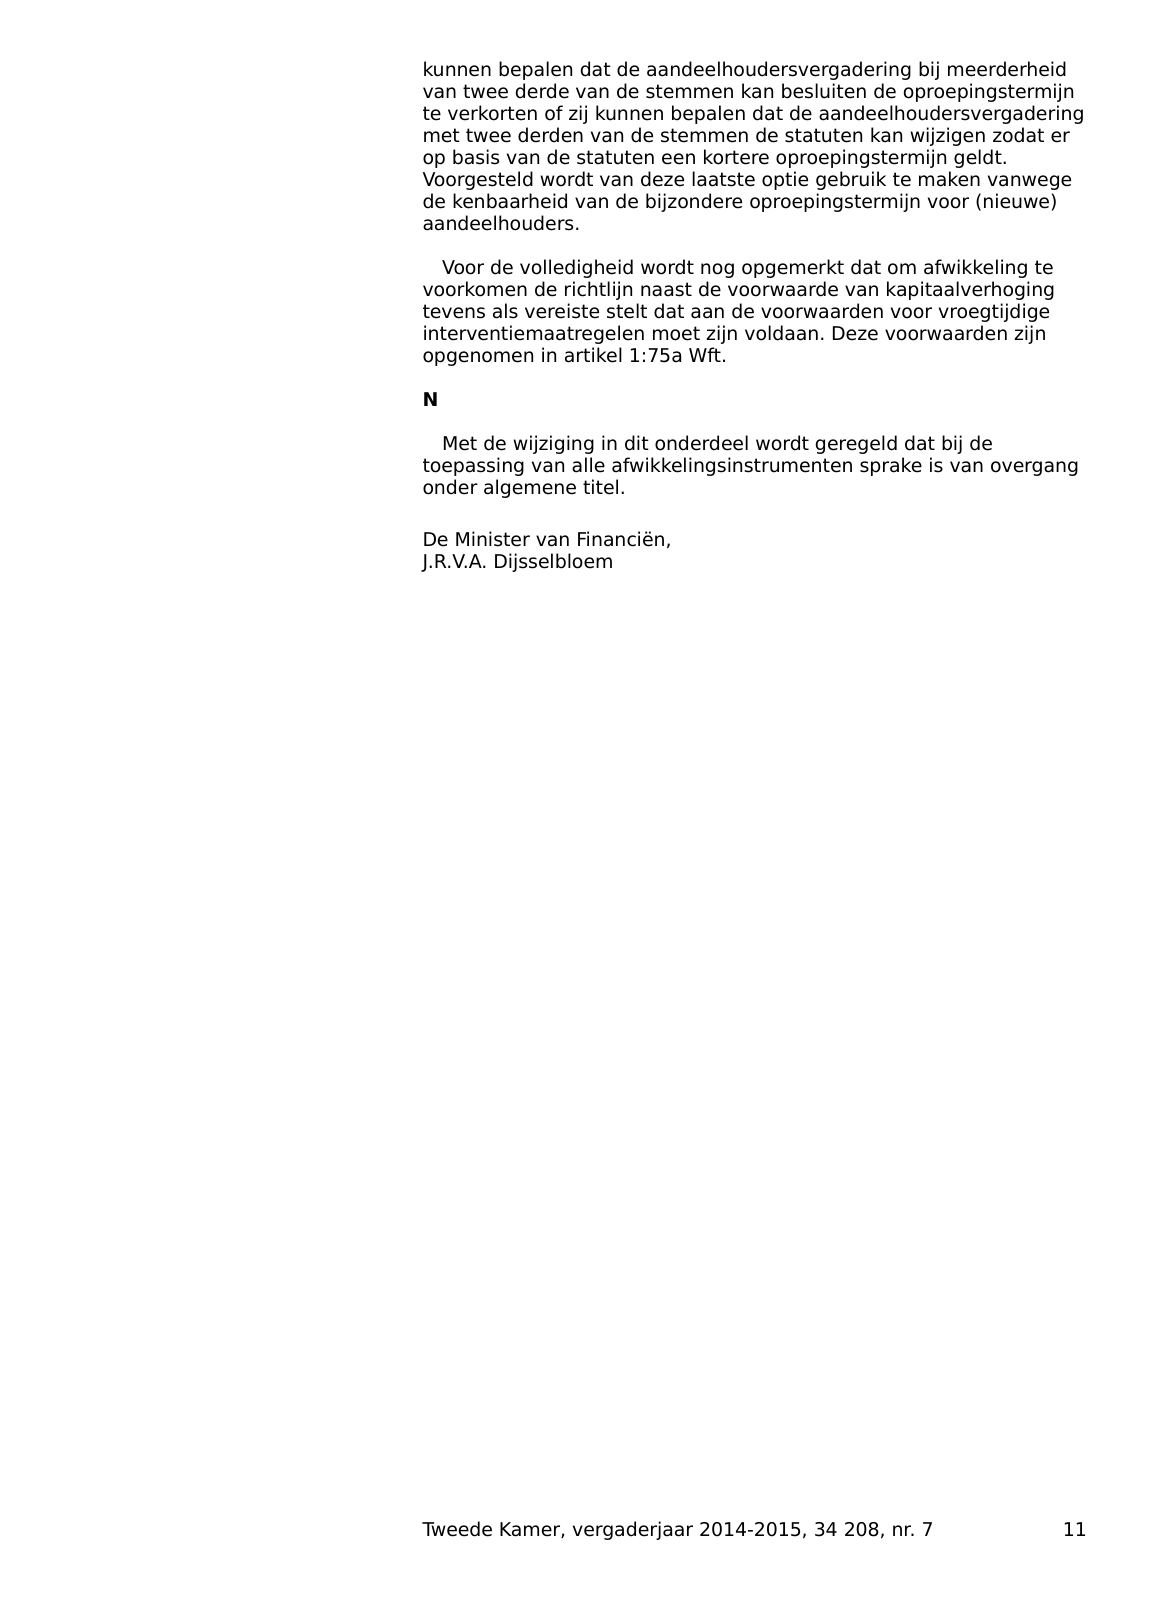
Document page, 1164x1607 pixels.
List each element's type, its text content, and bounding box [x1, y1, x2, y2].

text Met de wijziging in dit onderdeel wordt geregeld dat bij de toepassing van alle afwikkelingsinstrumenten sprake is van overgang onder algemene titel. [422, 433, 1087, 499]
text kunnen bepalen dat de aandeelhoudersvergadering bij meerderheid van twee derde van de stemmen kan besluiten de oproepingstermijn te verkorten of zij kunnen bepalen dat de aandeelhoudersvergadering met twee derden van de stemmen de statuten kan wijzigen zodat er op basis van de statuten een kortere oproepingstermijn geldt. Voorgesteld wordt van deze laatste optie gebruik te maken vanwege de kenbaarheid van de bijzondere oproepingstermijn voor (nieuwe) aandeelhouders. [422, 59, 1087, 235]
subtitle N [422, 389, 1087, 411]
text De Minister van Financiën, J.R.V.A. Dijsselbloem [422, 529, 1087, 573]
text Voor de volledigheid wordt nog opgemerkt dat om afwikkeling te voorkomen de richtlijn naast de voorwaarde van kapitaalverhoging tevens als vereiste stelt dat aan de voorwaarden voor vroegtijdige interventiemaatregelen moet zijn voldaan. Deze voorwaarden zijn opgenomen in artikel 1:75a Wft. [422, 257, 1087, 367]
